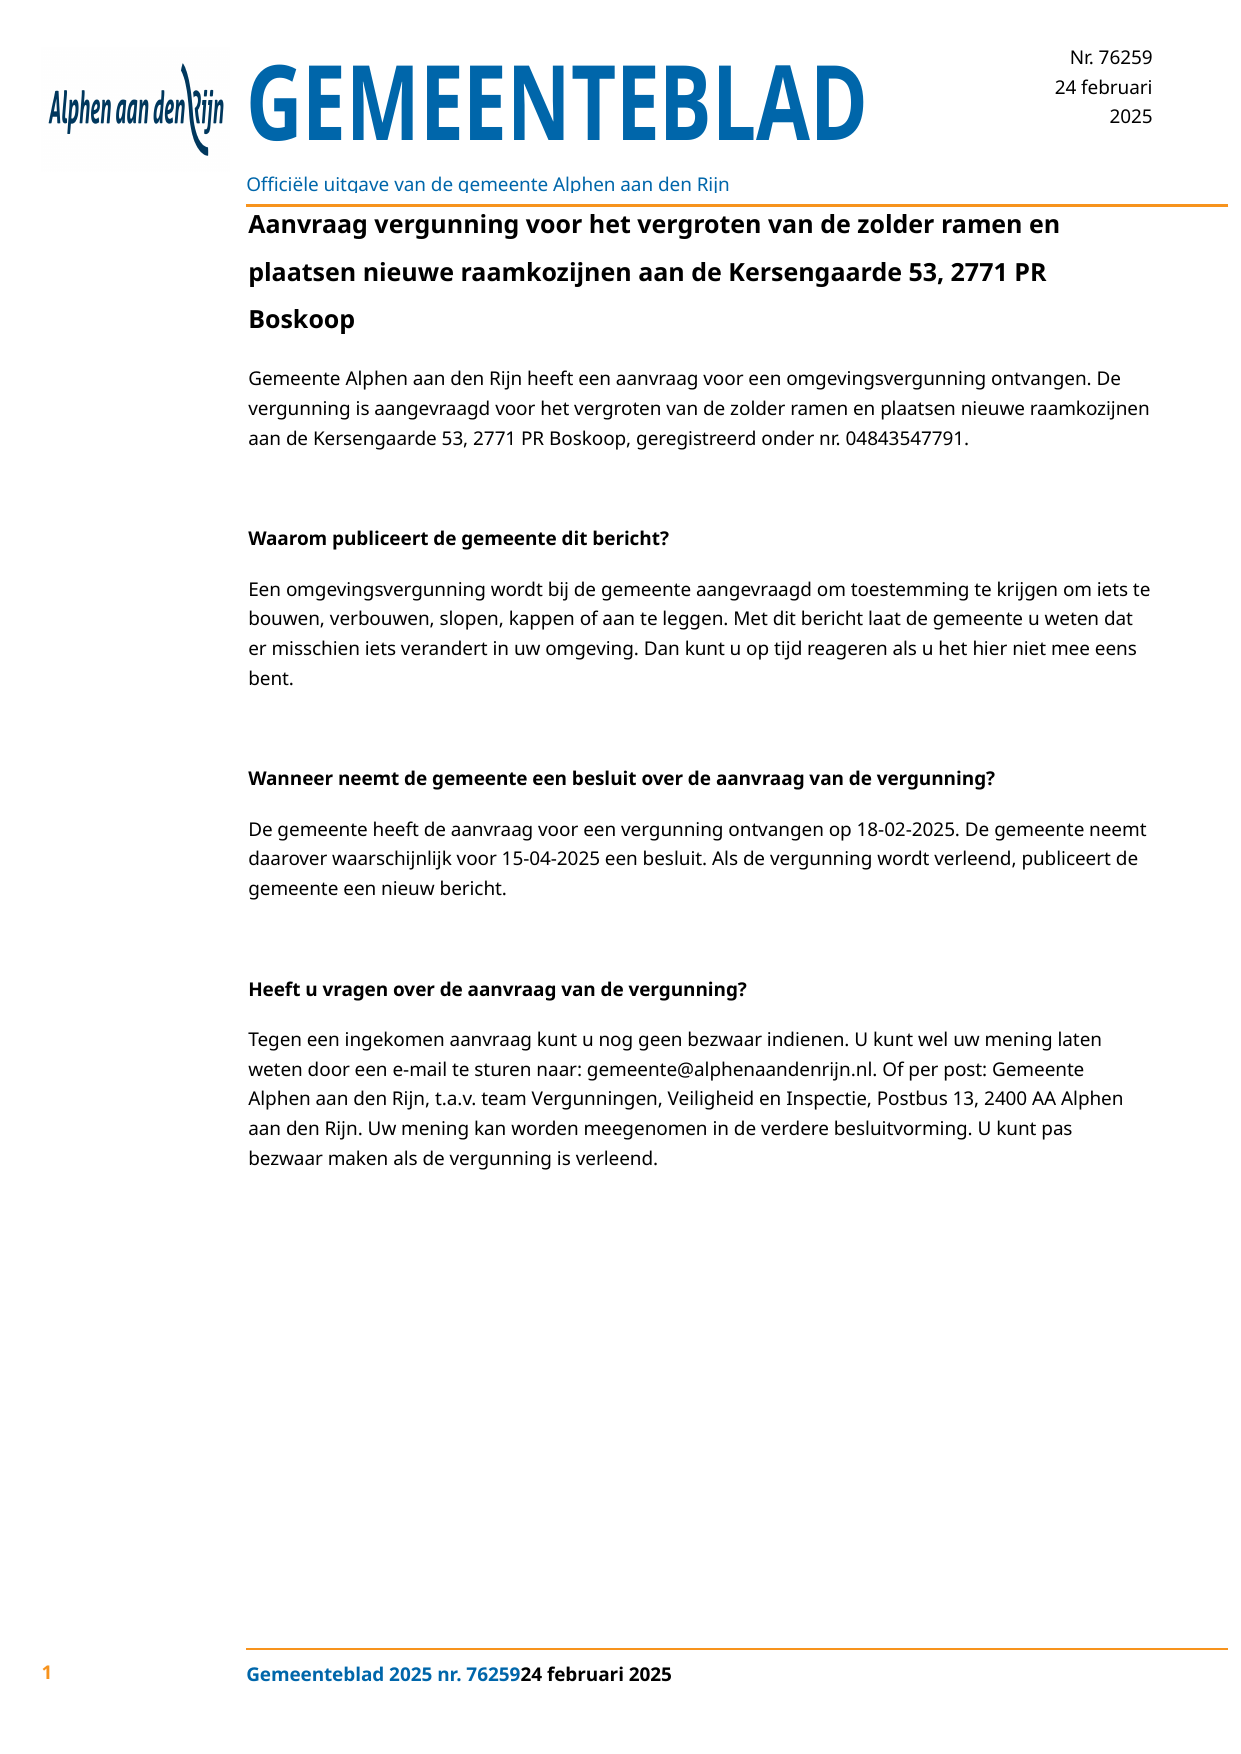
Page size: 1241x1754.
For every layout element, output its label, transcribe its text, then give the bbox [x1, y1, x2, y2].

text De gemeente heeft de aanvraag voor een vergunning ontvangen op 18-02-2025. De gemeente neemt daarover waarschijnlijk voor 15-04-2025 een besluit. Als de vergunning wordt verleend, publiceert de gemeente een nieuw bericht. [248, 816, 1152, 901]
text Gemeente Alphen aan den Rijn heeft een aanvraag voor een omgevingsvergunning ontvangen. De vergunning is aangevraagd voor het vergroten van de zolder ramen en plaatsen nieuwe raamkozijnen aan de Kersengaarde 53, 2771 PR Boskoop, geregistreerd onder nr. 04843547791. [248, 366, 1152, 450]
text Heeft u vragen over de aanvraag van de vergunning? [248, 976, 1152, 1002]
text Een omgevingsvergunning wordt bij de gemeente aangevraagd om toestemming te krijgen om iets te bouwen, verbouwen, slopen, kappen of aan te leggen. Met dit bericht laat de gemeente u weten dat er misschien iets verandert in uw omgeving. Dan kunt u op tijd reageren als u het hier niet mee eens bent. [248, 576, 1152, 690]
text Wanneer neemt de gemeente een besluit over de aanvraag van de vergunning? [248, 766, 1152, 791]
text Tegen een ingekomen aanvraag kunt u nog geen bezwaar indienen. U kunt wel uw mening laten weten door een e-mail te sturen naar: gemeente@alphenaandenrijn.nl. Of per post: Gemeente Alphen aan den Rijn, t.a.v. team Vergunningen, Veiligheid en Inspectie, Postbus 13, 2400 AA Alphen aan den Rijn. Uw mening kan worden meegenomen in de verdere besluitvorming. U kunt pas bezwaar maken als de vergunning is verleend. [248, 1026, 1152, 1170]
text Waarom publiceert de gemeente dit bericht? [248, 526, 1152, 551]
picture [41, 47, 231, 172]
text Aanvraag vergunning voor het vergroten van de zolder ramen en plaatsen nieuwe raamkozijnen aan de Kersengaarde 53, 2771 PR Boskoop [248, 207, 1152, 336]
